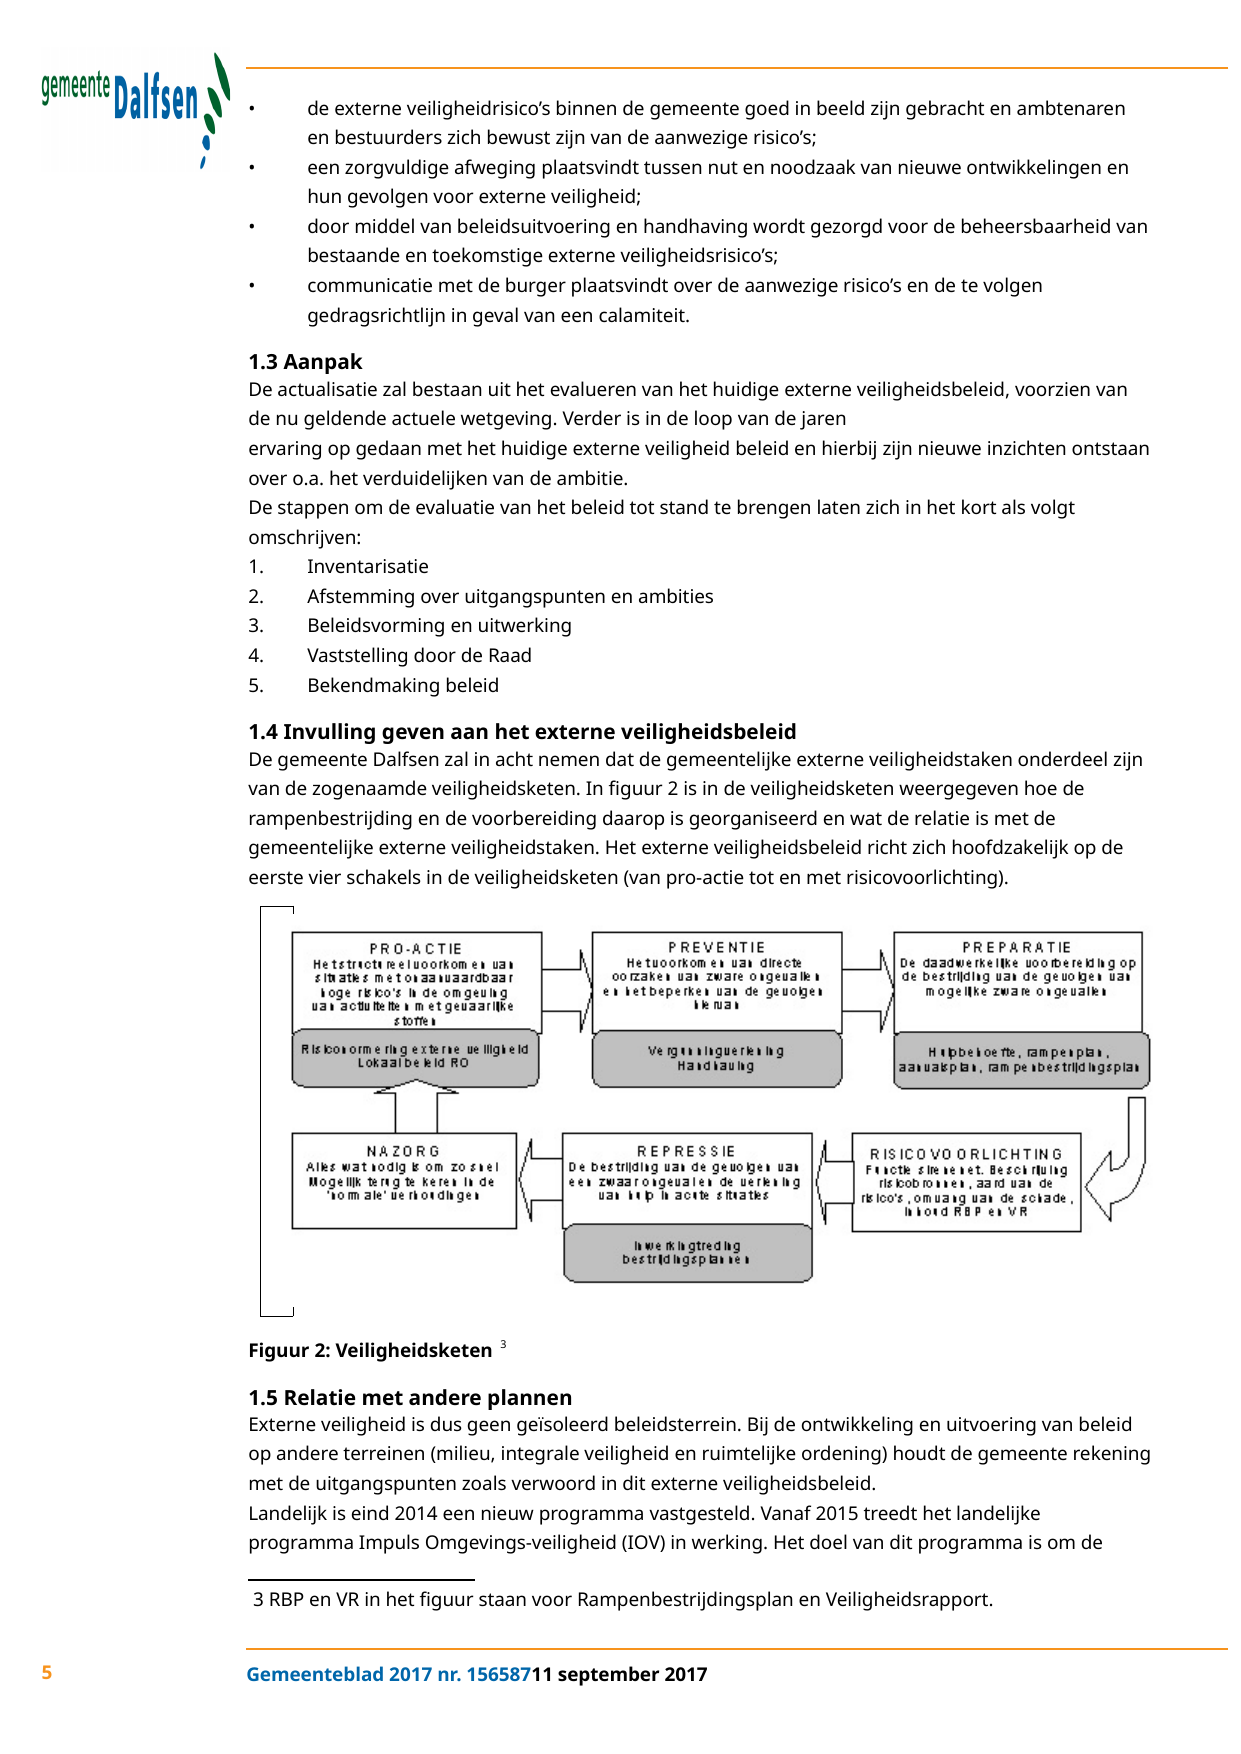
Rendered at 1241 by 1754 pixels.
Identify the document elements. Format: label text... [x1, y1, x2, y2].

text RBP en VR in het figuur staan voor Rampenbestrijdingsplan en Veiligheidsrapport. [248, 1586, 1152, 1612]
list Afstemming over uitgangspunten en ambities [248, 583, 1152, 609]
picture [41, 47, 231, 172]
picture [268, 914, 1173, 1307]
text 1.4 Invulling geven aan het externe veiligheidsbeleid [248, 717, 1152, 746]
text De actualisatie zal bestaan uit het evalueren van het huidige externe veiligheidsbeleid, voorzien van de nu geldende actuele wetgeving. Verder is in de loop van de jaren [248, 376, 1152, 431]
list een zorgvuldige afweging plaatsvindt tussen nut en noodzaak van nieuwe ontwikkelingen en hun gevolgen voor externe veiligheid; [248, 154, 1152, 209]
text 1.5 Relatie met andere plannen [248, 1383, 1152, 1411]
text 1.3 Aanpak [248, 347, 1152, 376]
text ervaring op gedaan met het huidige externe veiligheid beleid en hierbij zijn nieuwe inzichten ontstaan over o.a. het verduidelijken van de ambitie. [248, 435, 1152, 490]
list Beleidsvorming en uitwerking [248, 613, 1152, 638]
list Bekendmaking beleid [248, 672, 1152, 697]
list door middel van beleidsuitvoering en handhaving wordt gezorgd voor de beheersbaarheid van bestaande en toekomstige externe veiligheidsrisico’s; [248, 213, 1152, 268]
list de externe veiligheidrisico’s binnen de gemeente goed in beeld zijn gebracht en ambtenaren en bestuurders zich bewust zijn van de aanwezige risico’s; [248, 95, 1152, 150]
text Externe veiligheid is dus geen geïsoleerd beleidsterrein. Bij de ontwikkeling en uitvoering van beleid op andere terreinen (milieu, integrale veiligheid en ruimtelijke ordening) houdt de gemeente rekening met de uitgangspunten zoals verwoord in dit externe veiligheidsbeleid. [248, 1411, 1152, 1496]
text De stappen om de evaluatie van het beleid tot stand te brengen laten zich in het kort als volgt omschrijven: [248, 494, 1152, 549]
text Landelijk is eind 2014 een nieuw programma vastgesteld. Vanaf 2015 treedt het landelijke programma Impuls Omgevings-veiligheid (IOV) in werking. Het doel van dit programma is om de [248, 1500, 1152, 1555]
list Inventarisatie [248, 553, 1152, 579]
text De gemeente Dalfsen zal in acht nemen dat de gemeentelijke externe veiligheidstaken onderdeel zijn van de zogenaamde veiligheidsketen. In figuur 2 is in de veiligheidsketen weergegeven hoe de rampenbestrijding en de voorbereiding daarop is georganiseerd en wat de relatie is met de gemeentelijke externe veiligheidstaken. Het externe veiligheidsbeleid richt zich hoofdzakelijk op de eerste vier schakels in de veiligheidsketen (van pro-actie tot en met risicovoorlichting). [248, 746, 1152, 890]
list communicatie met de burger plaatsvindt over de aanwezige risico’s en de te volgen gedragsrichtlijn in geval van een calamiteit. [248, 272, 1152, 328]
text Figuur 2: Veiligheidsketen [248, 1337, 1152, 1363]
list Vaststelling door de Raad [248, 642, 1152, 668]
